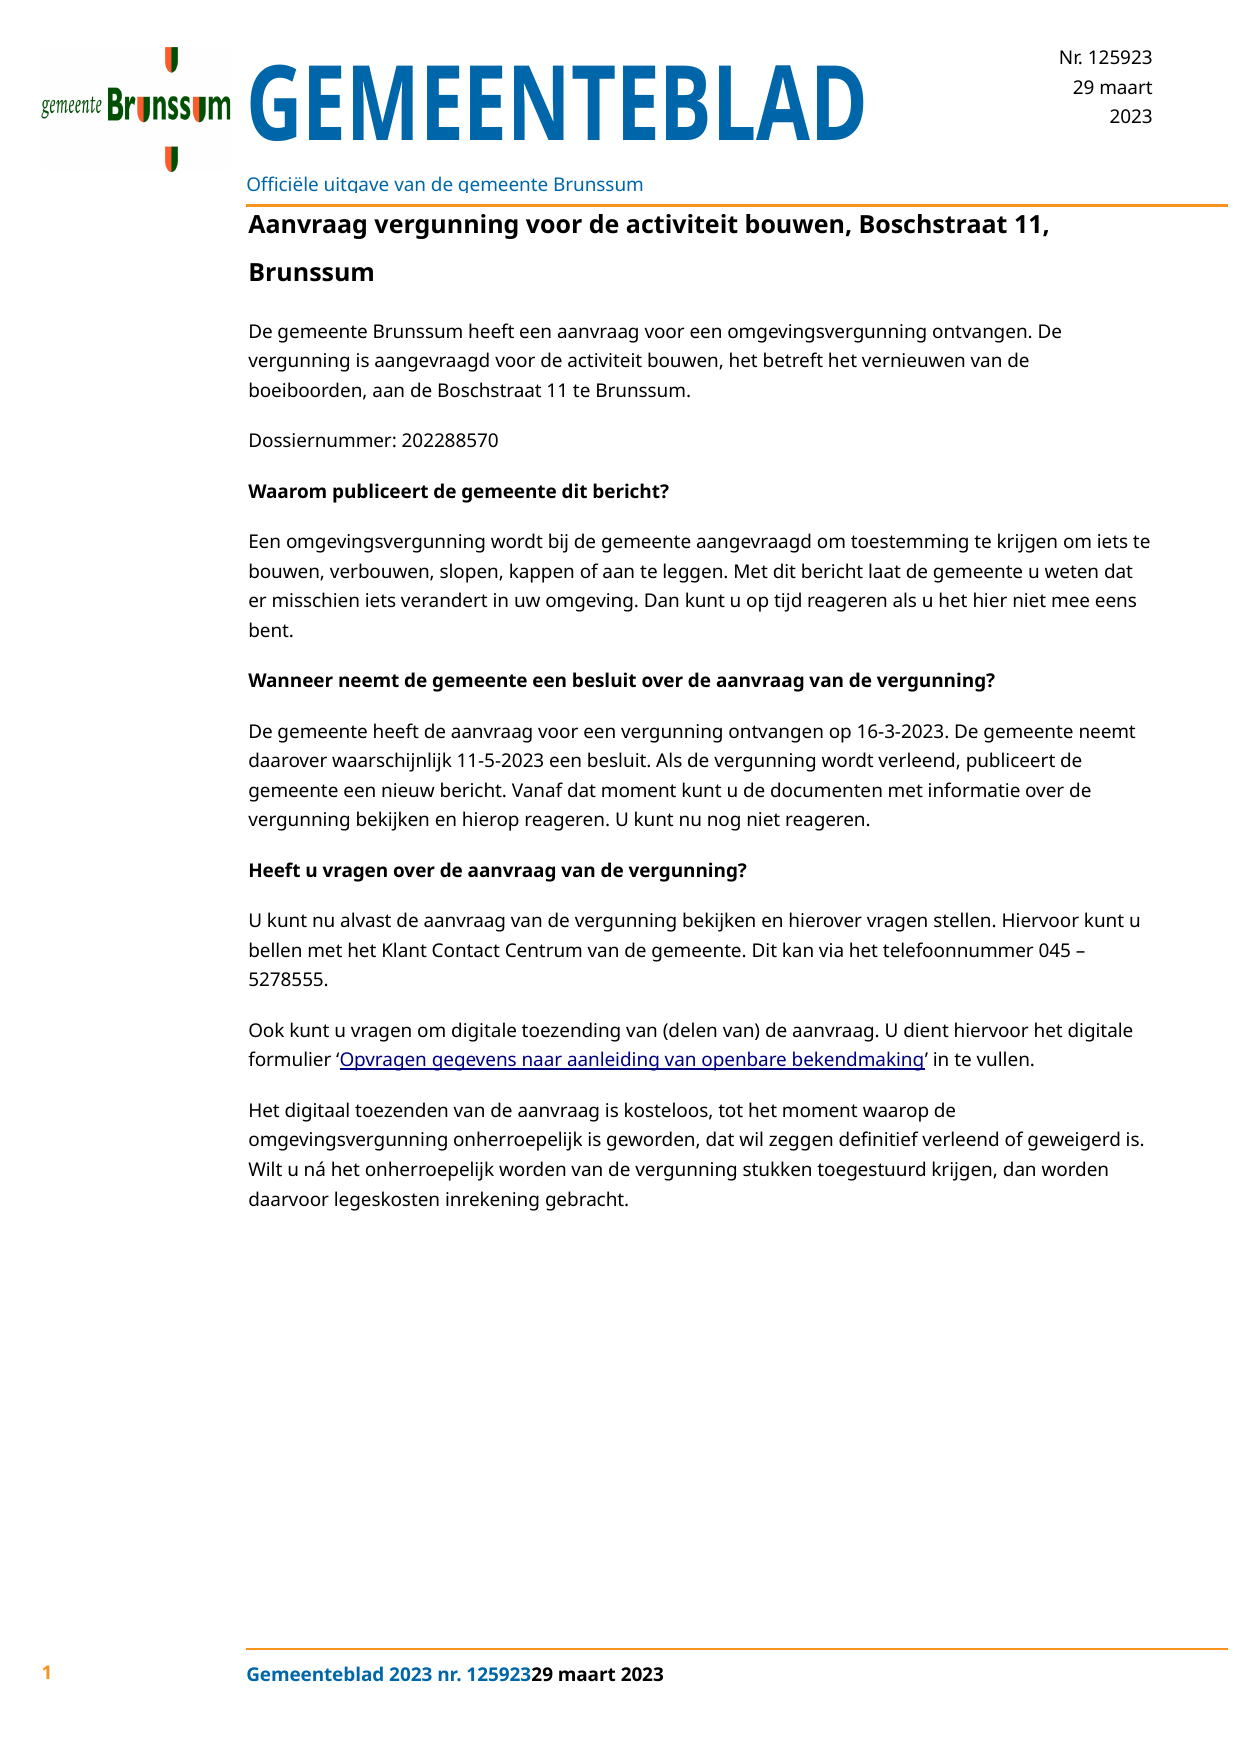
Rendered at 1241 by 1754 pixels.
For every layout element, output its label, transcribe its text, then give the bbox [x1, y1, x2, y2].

text De gemeente Brunssum heeft een aanvraag voor een omgevingsvergunning ontvangen. De vergunning is aangevraagd voor de activiteit bouwen, het betreft het vernieuwen van de boeiboorden, aan de Boschstraat 11 te Brunssum. [248, 318, 1152, 403]
text Het digitaal toezenden van de aanvraag is kosteloos, tot het moment waarop de omgevingsvergunning onherroepelijk is geworden, dat wil zeggen definitief verleend of geweigerd is. Wilt u ná het onherroepelijk worden van de vergunning stukken toegestuurd krijgen, dan worden daarvoor legeskosten inrekening gebracht. [248, 1097, 1152, 1212]
text Aanvraag vergunning voor de activiteit bouwen, Boschstraat 11, Brunssum [248, 207, 1152, 288]
text Ook kunt u vragen om digitale toezending van (delen van) de aanvraag. U dient hiervoor het digitale formulier ‘Opvragen gegevens naar aanleiding van openbare bekendmaking’ in te vullen. [248, 1017, 1152, 1072]
text De gemeente heeft de aanvraag voor een vergunning ontvangen op 16-3-2023. De gemeente neemt daarover waarschijnlijk 11-5-2023 een besluit. Als de vergunning wordt verleend, publiceert de gemeente een nieuw bericht. Vanaf dat moment kunt u de documenten met informatie over de vergunning bekijken en hierop reageren. U kunt nu nog niet reageren. [248, 718, 1152, 832]
text Waarom publiceert de gemeente dit bericht? [248, 478, 1152, 504]
picture [41, 47, 231, 172]
text Een omgevingsvergunning wordt bij de gemeente aangevraagd om toestemming te krijgen om iets te bouwen, verbouwen, slopen, kappen of aan te leggen. Met dit bericht laat de gemeente u weten dat er misschien iets verandert in uw omgeving. Dan kunt u op tijd reageren als u het hier niet mee eens bent. [248, 528, 1152, 643]
text Dossiernummer: 202288570 [248, 427, 1152, 453]
text U kunt nu alvast de aanvraag van de vergunning bekijken en hierover vragen stellen. Hiervoor kunt u bellen met het Klant Contact Centrum van de gemeente. Dit kan via het telefoonnummer 045 – 5278555. [248, 907, 1152, 992]
text Wanneer neemt de gemeente een besluit over de aanvraag van de vergunning? [248, 667, 1152, 693]
text Heeft u vragen over de aanvraag van de vergunning? [248, 857, 1152, 883]
